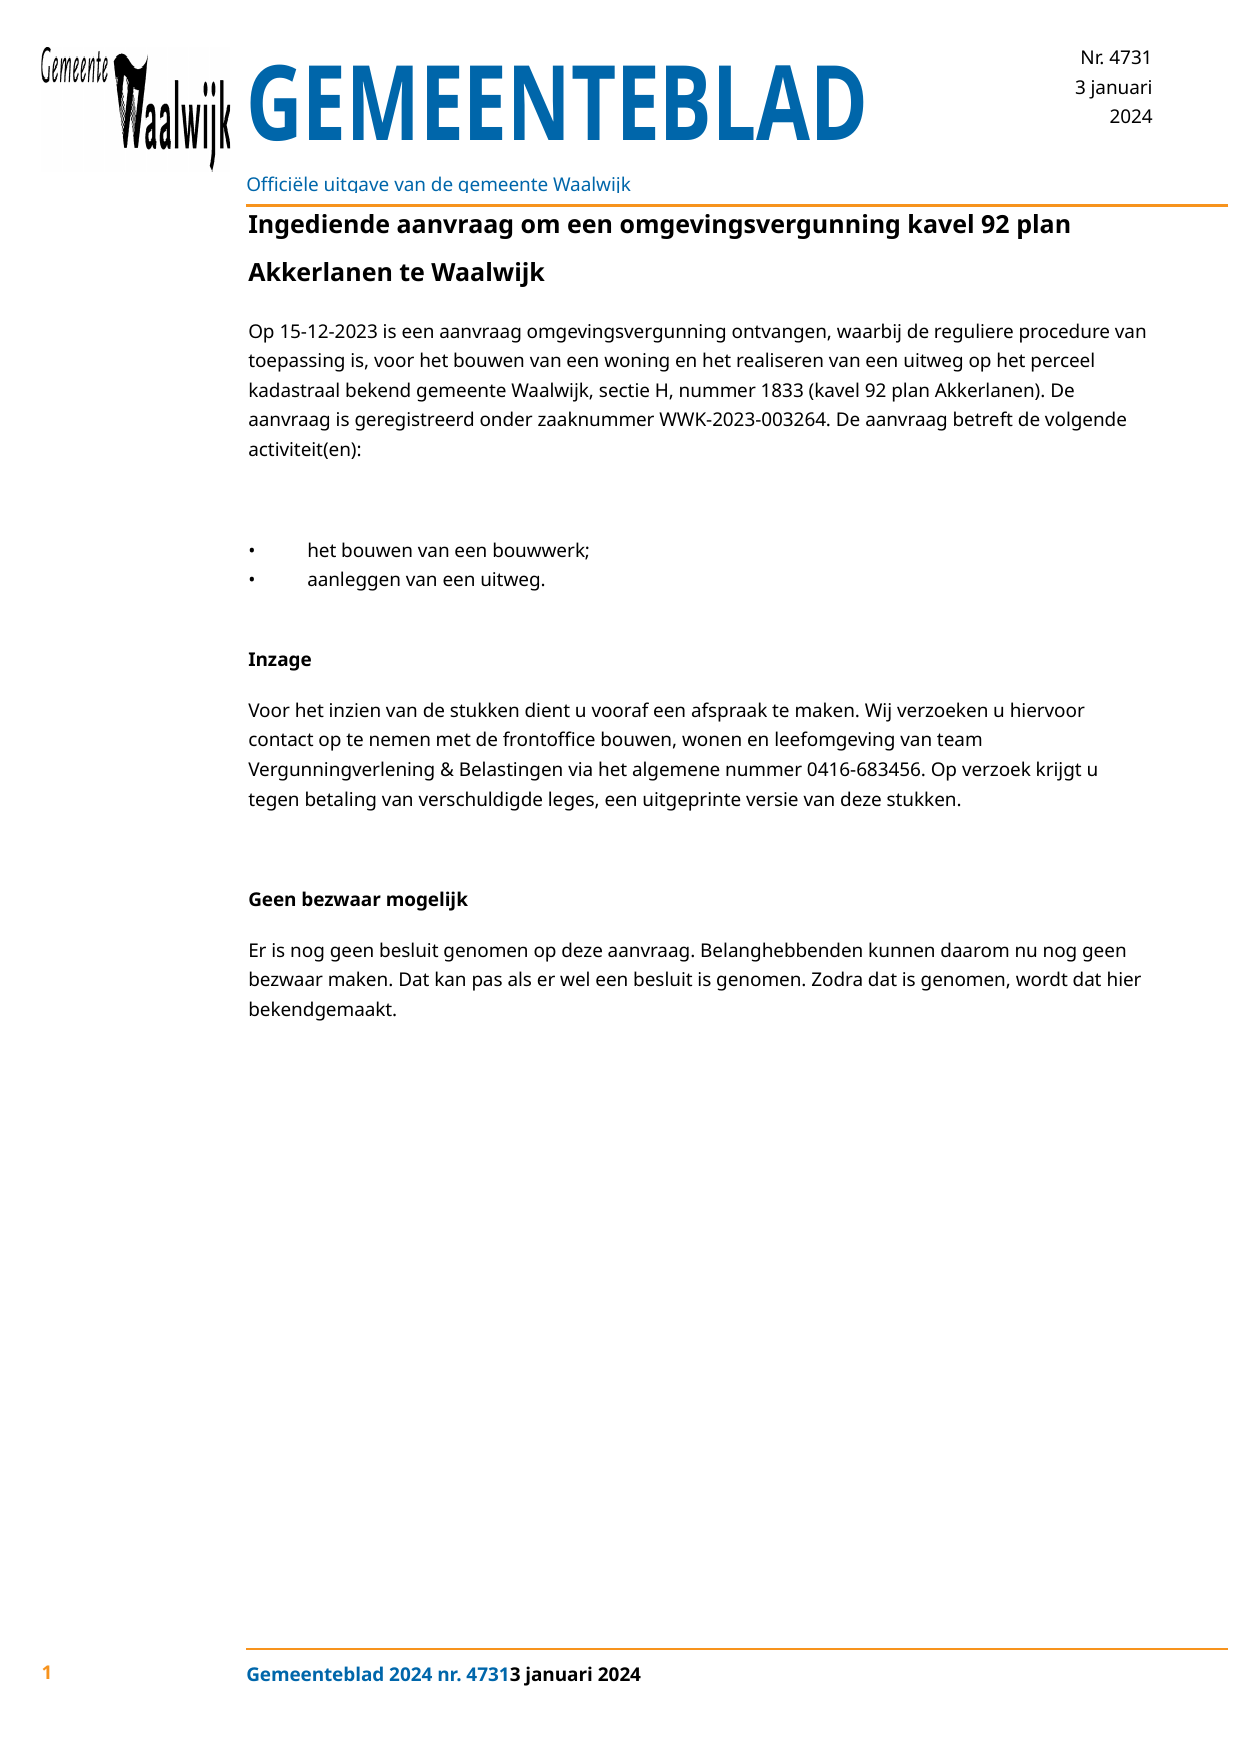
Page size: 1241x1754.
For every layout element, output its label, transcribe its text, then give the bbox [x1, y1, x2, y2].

text Geen bezwaar mogelijk [248, 887, 1152, 912]
picture [41, 47, 231, 172]
list aanleggen van een uitweg. [248, 567, 1152, 592]
text Ingediende aanvraag om een omgevingsvergunning kavel 92 plan Akkerlanen te Waalwijk [248, 207, 1152, 288]
text Op 15-12-2023 is een aanvraag omgevingsvergunning ontvangen, waarbij de reguliere procedure van toepassing is, voor het bouwen van een woning en het realiseren van een uitweg op het perceel kadastraal bekend gemeente Waalwijk, sectie H, nummer 1833 (kavel 92 plan Akkerlanen). De aanvraag is geregistreerd onder zaaknummer WWK-2023-003264. De aanvraag betreft de volgende activiteit(en): [248, 318, 1152, 462]
list het bouwen van een bouwwerk; [248, 537, 1152, 563]
text Er is nog geen besluit genomen op deze aanvraag. Belanghebbenden kunnen daarom nu nog geen bezwaar maken. Dat kan pas als er wel een besluit is genomen. Zodra dat is genomen, wordt dat hier bekendgemaakt. [248, 937, 1152, 1022]
text Voor het inzien van de stukken dient u vooraf een afspraak te maken. Wij verzoeken u hiervoor contact op te nemen met de frontoffice bouwen, wonen en leefomgeving van team Vergunningverlening & Belastingen via het algemene nummer 0416-683456. Op verzoek krijgt u tegen betaling van verschuldigde leges, een uitgeprinte versie van deze stukken. [248, 697, 1152, 812]
text Inzage [248, 647, 1152, 672]
